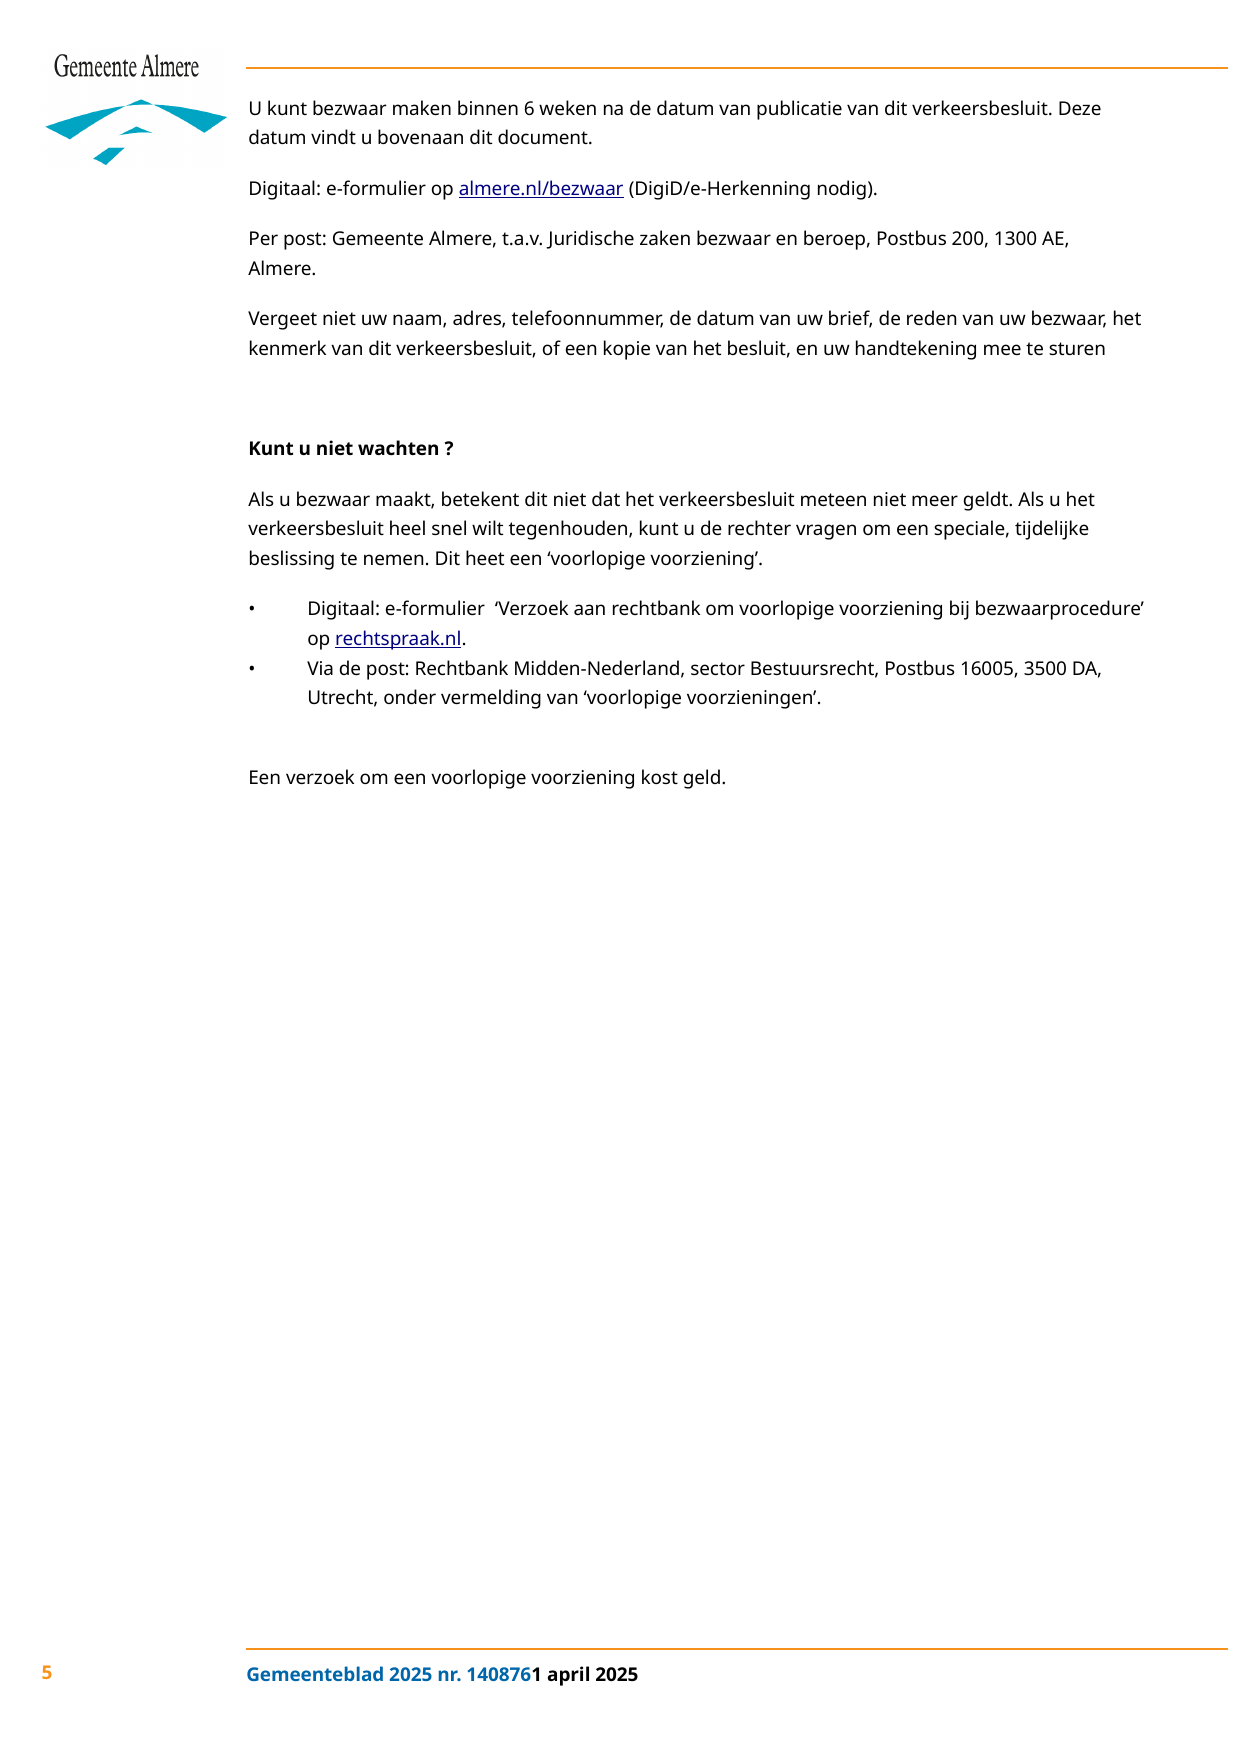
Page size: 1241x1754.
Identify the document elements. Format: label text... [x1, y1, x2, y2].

text Digitaal: e-formulier op almere.nl/bezwaar (DigiD/e-Herkenning nodig). [248, 175, 1152, 201]
text Als u bezwaar maakt, betekent dit niet dat het verkeersbesluit meteen niet meer geldt. Als u het verkeersbesluit heel snel wilt tegenhouden, kunt u de rechter vragen om een speciale, tijdelijke beslissing te nemen. Dit heet een ‘voorlopige voorziening’. [248, 486, 1152, 571]
text Een verzoek om een voorlopige voorziening kost geld. [248, 764, 1152, 790]
text Vergeet niet uw naam, adres, telefoonnummer, de datum van uw brief, de reden van uw bezwaar, het kenmerk van dit verkeersbesluit, of een kopie van het besluit, en uw handtekening mee te sturen [248, 305, 1152, 361]
picture [41, 47, 231, 172]
text Kunt u niet wachten ? [248, 436, 1152, 461]
list Via de post: Rechtbank Midden-Nederland, sector Bestuursrecht, Postbus 16005, 3500 DA, Utrecht, onder vermelding van ‘voorlopige voorzieningen’. [248, 655, 1152, 710]
list Digitaal: e-formulier ‘Verzoek aan rechtbank om voorlopige voorziening bij bezwaarprocedure’ op rechtspraak.nl. [248, 596, 1152, 651]
text Per post: Gemeente Almere, t.a.v. Juridische zaken bezwaar en beroep, Postbus 200, 1300 AE, Almere. [248, 225, 1152, 281]
text U kunt bezwaar maken binnen 6 weken na de datum van publicatie van dit verkeersbesluit. Deze datum vindt u bovenaan dit document. [248, 95, 1152, 150]
